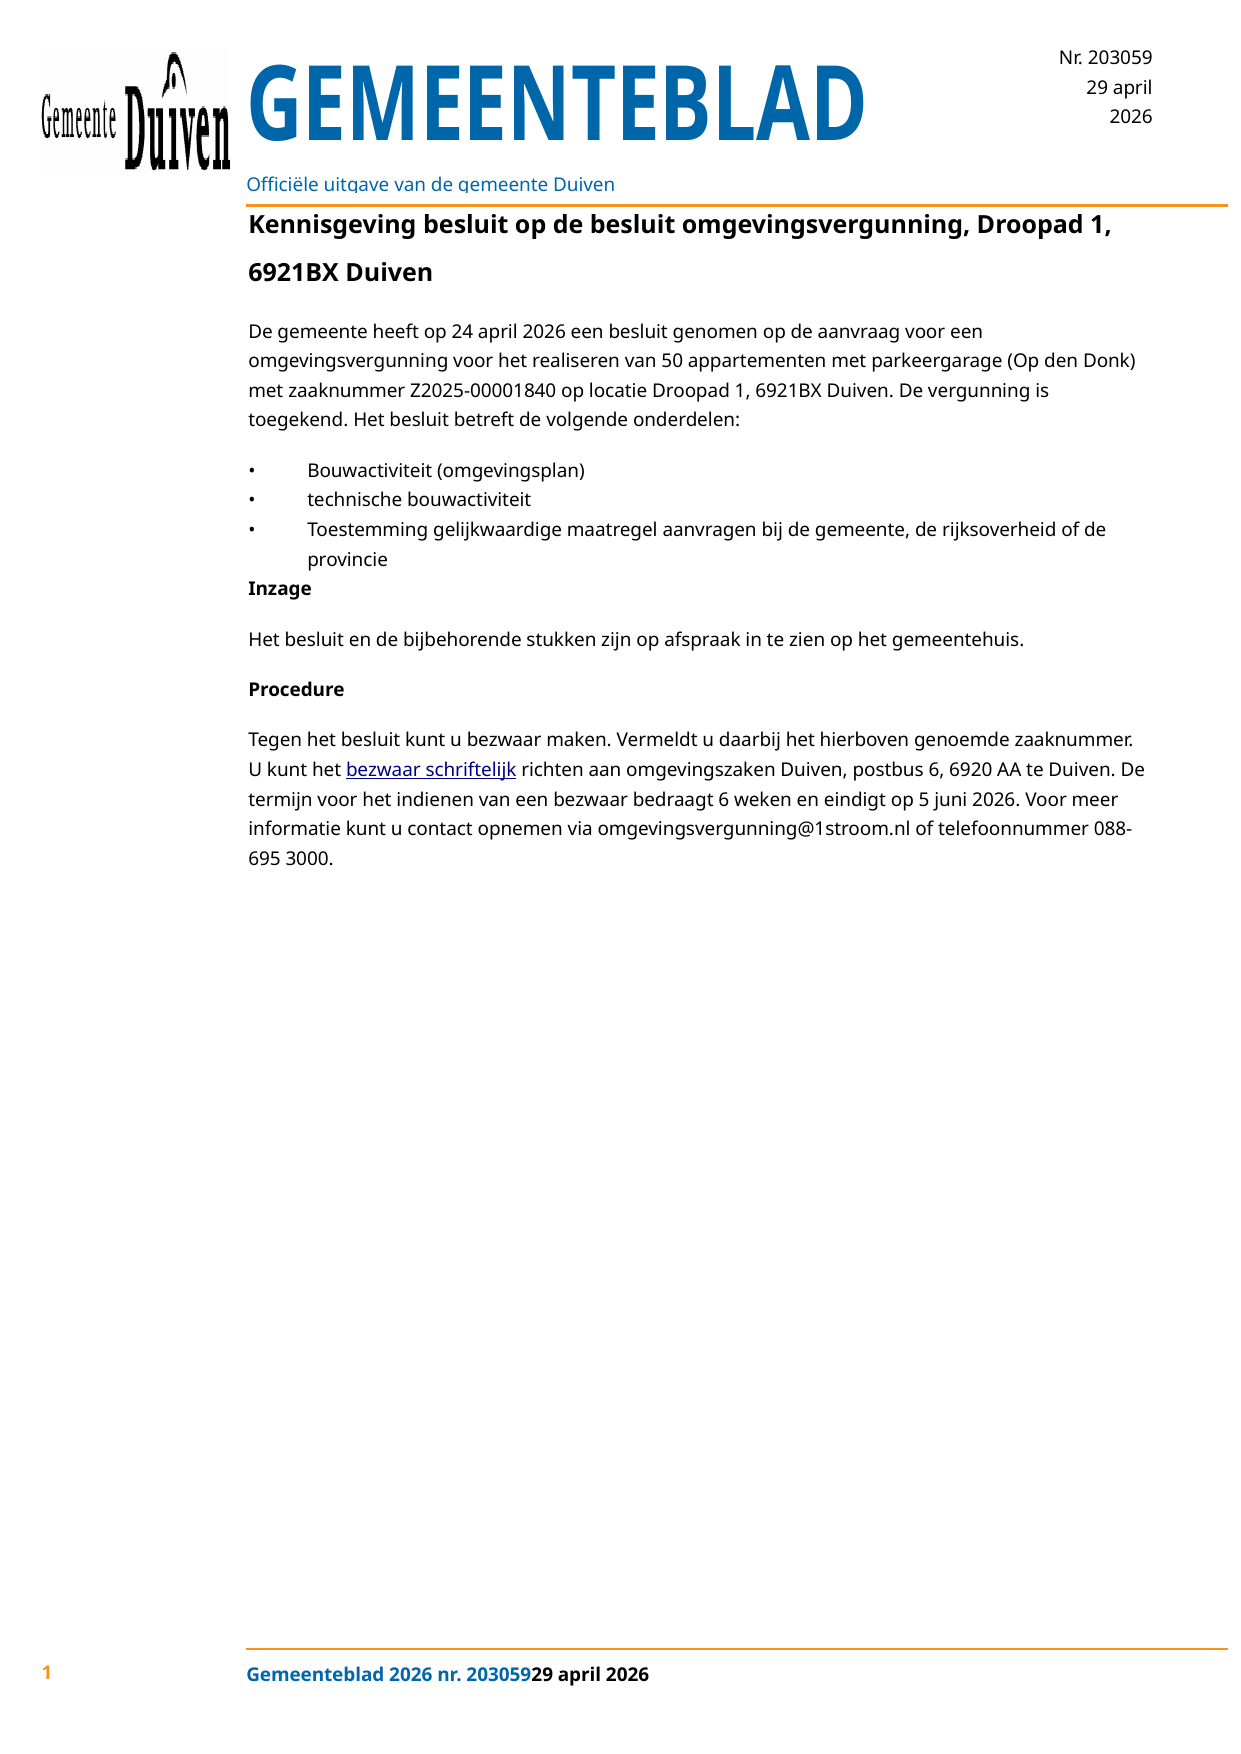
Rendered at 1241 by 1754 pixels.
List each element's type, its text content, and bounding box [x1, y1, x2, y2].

picture [41, 47, 231, 172]
text Inzage [248, 575, 1152, 601]
text Procedure [248, 676, 1152, 702]
list Bouwactiviteit (omgevingsplan) [248, 457, 1152, 483]
list technische bouwactiviteit [248, 487, 1152, 512]
list Toestemming gelijkwaardige maatregel aanvragen bij de gemeente, de rijksoverheid of de provincie [248, 516, 1152, 572]
text Kennisgeving besluit op de besluit omgevingsvergunning, Droopad 1, 6921BX Duiven [248, 207, 1152, 288]
text De gemeente heeft op 24 april 2026 een besluit genomen op de aanvraag voor een omgevingsvergunning voor het realiseren van 50 appartementen met parkeergarage (Op den Donk) met zaaknummer Z2025-00001840 op locatie Droopad 1, 6921BX Duiven. De vergunning is toegekend. Het besluit betreft de volgende onderdelen: [248, 318, 1152, 432]
text Het besluit en de bijbehorende stukken zijn op afspraak in te zien op het gemeentehuis. [248, 626, 1152, 652]
text Tegen het besluit kunt u bezwaar maken. Vermeldt u daarbij het hierboven genoemde zaaknummer. U kunt het bezwaar schriftelijk richten aan omgevingszaken Duiven, postbus 6, 6920 AA te Duiven. De termijn voor het indienen van een bezwaar bedraagt 6 weken en eindigt op 5 juni 2026. Voor meer informatie kunt u contact opnemen via omgevingsvergunning@1stroom.nl of telefoonnummer 088-695 3000. [248, 727, 1152, 871]
